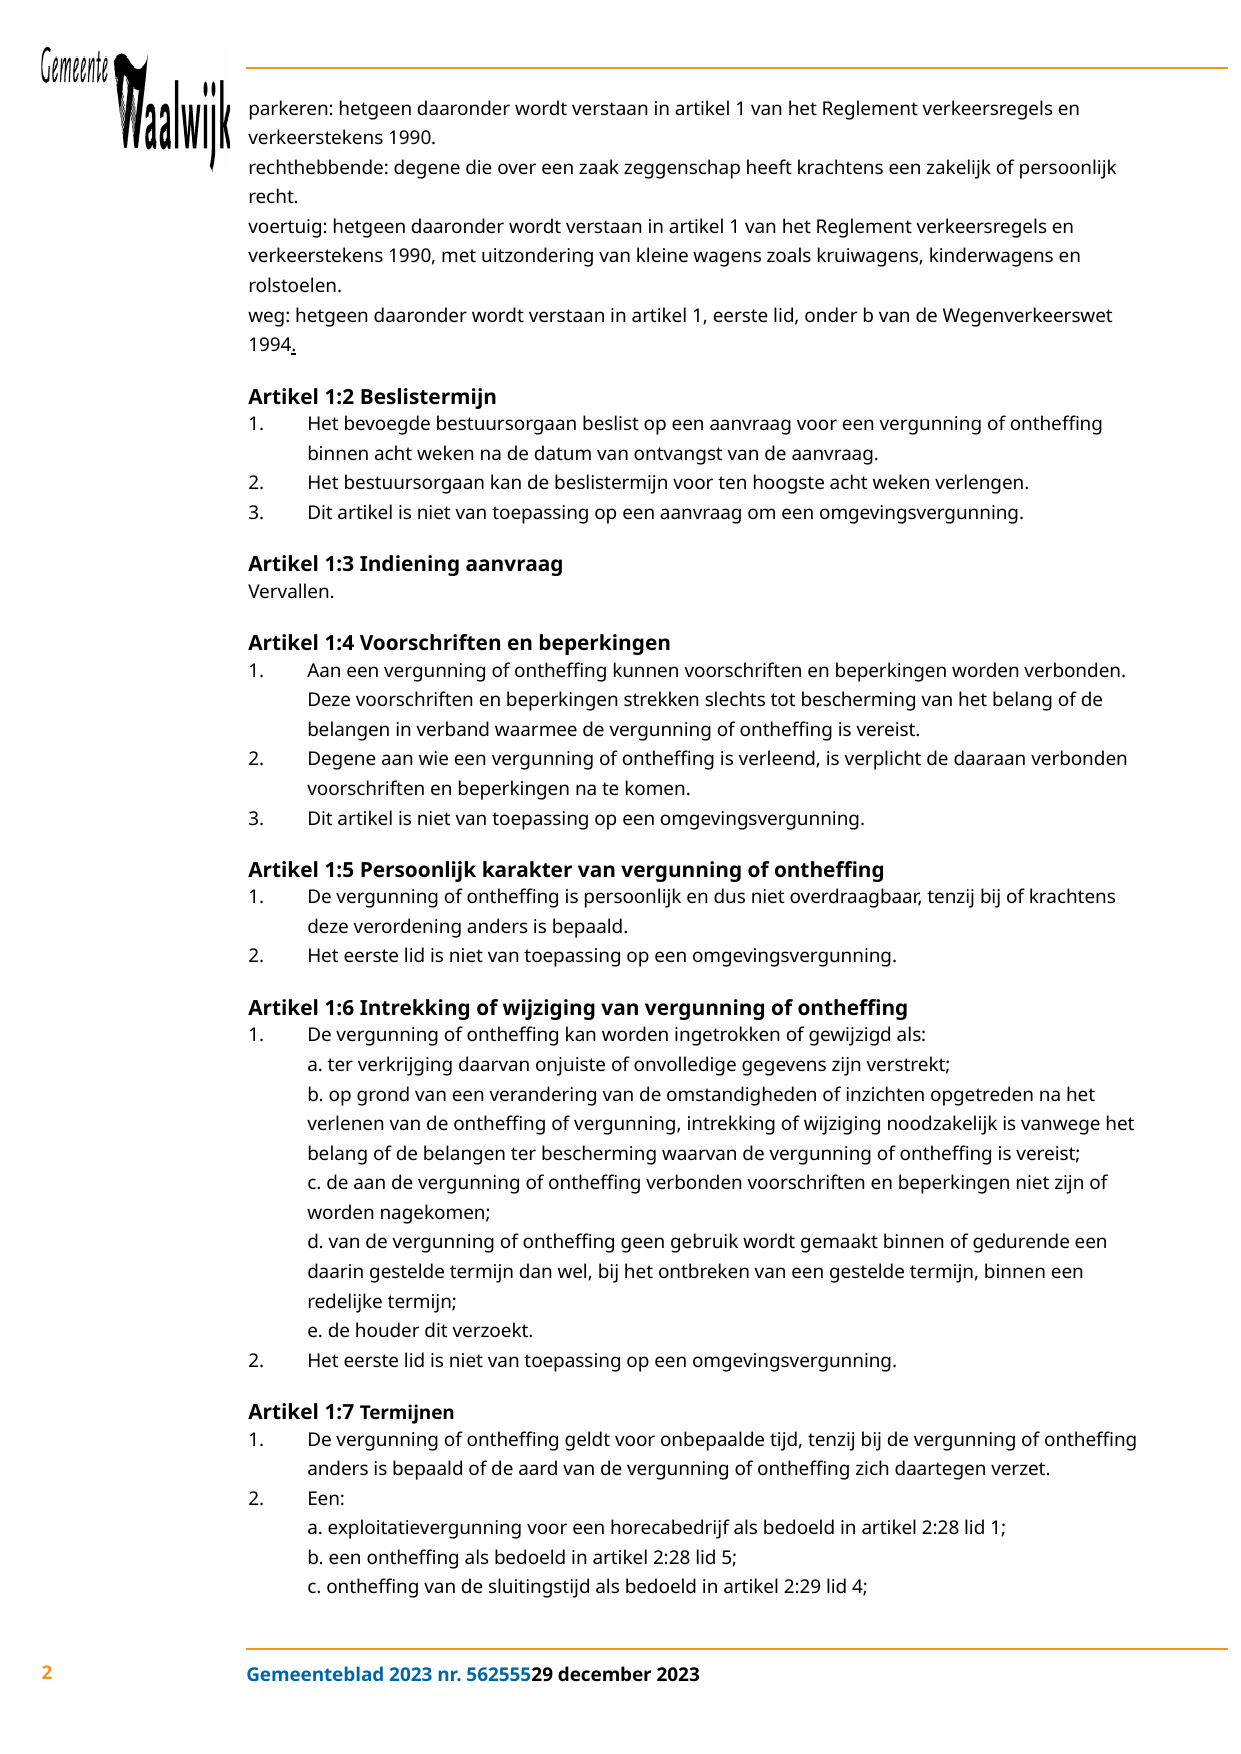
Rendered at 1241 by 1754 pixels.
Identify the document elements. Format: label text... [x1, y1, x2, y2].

list Dit artikel is niet van toepassing op een aanvraag om een omgevingsvergunning. [248, 499, 1152, 525]
list d. van de vergunning of ontheffing geen gebruik wordt gemaakt binnen of gedurende een daarin gestelde termijn dan wel, bij het ontbreken van een gestelde termijn, binnen een redelijke termijn; [248, 1229, 1152, 1313]
list Het eerste lid is niet van toepassing op een omgevingsvergunning. [248, 943, 1152, 968]
list Het eerste lid is niet van toepassing op een omgevingsvergunning. [248, 1347, 1152, 1373]
text weg: hetgeen daaronder wordt verstaan in artikel 1, eerste lid, onder b van de Wegenverkeerswet 1994. [248, 302, 1152, 357]
list b. een ontheffing als bedoeld in artikel 2:28 lid 5; [248, 1544, 1152, 1570]
list De vergunning of ontheffing is persoonlijk en dus niet overdraagbaar, tenzij bij of krachtens deze verordening anders is bepaald. [248, 883, 1152, 939]
text Artikel 1:6 Intrekking of wijziging van vergunning of ontheffing [248, 993, 1152, 1022]
text voertuig: hetgeen daaronder wordt verstaan in artikel 1 van het Reglement verkeersregels en verkeerstekens 1990, met uitzondering van kleine wagens zoals kruiwagens, kinderwagens en rolstoelen. [248, 213, 1152, 298]
list e. de houder dit verzoekt. [248, 1317, 1152, 1343]
list b. op grond van een verandering van de omstandigheden of inzichten opgetreden na het verlenen van de ontheffing of vergunning, intrekking of wijziging noodzakelijk is vanwege het belang of de belangen ter bescherming waarvan de vergunning of ontheffing is vereist; [248, 1081, 1152, 1166]
list Degene aan wie een vergunning of ontheffing is verleend, is verplicht de daaraan verbonden voorschriften en beperkingen na te komen. [248, 746, 1152, 801]
text Artikel 1:2 Beslistermijn [248, 382, 1152, 410]
list c. de aan de vergunning of ontheffing verbonden voorschriften en beperkingen niet zijn of worden nagekomen; [248, 1169, 1152, 1225]
list De vergunning of ontheffing kan worden ingetrokken of gewijzigd als: [248, 1022, 1152, 1047]
text Artikel 1:5 Persoonlijk karakter van vergunning of ontheffing [248, 855, 1152, 883]
picture [41, 47, 231, 172]
text Artikel 1:7 Termijnen [248, 1397, 1152, 1426]
list De vergunning of ontheffing geldt voor onbepaalde tijd, tenzij bij de vergunning of ontheffing anders is bepaald of de aard van de vergunning of ontheffing zich daartegen verzet. [248, 1426, 1152, 1481]
text Artikel 1:4 Voorschriften en beperkingen [248, 628, 1152, 657]
text rechthebbende: degene die over een zaak zeggenschap heeft krachtens een zakelijk of persoonlijk recht. [248, 154, 1152, 209]
list Een: [248, 1485, 1152, 1511]
list Dit artikel is niet van toepassing op een omgevingsvergunning. [248, 805, 1152, 830]
list a. exploitatievergunning voor een horecabedrijf als bedoeld in artikel 2:28 lid 1; [248, 1514, 1152, 1540]
list Het bevoegde bestuursorgaan beslist op een aanvraag voor een vergunning of ontheffing binnen acht weken na de datum van ontvangst van de aanvraag. [248, 410, 1152, 466]
text Artikel 1:3 Indiening aanvraag [248, 549, 1152, 578]
list a. ter verkrijging daarvan onjuiste of onvolledige gegevens zijn verstrekt; [248, 1051, 1152, 1077]
list c. ontheffing van de sluitingstijd als bedoeld in artikel 2:29 lid 4; [248, 1574, 1152, 1599]
list Het bestuursorgaan kan de beslistermijn voor ten hoogste acht weken verlengen. [248, 469, 1152, 495]
text parkeren: hetgeen daaronder wordt verstaan in artikel 1 van het Reglement verkeersregels en verkeerstekens 1990. [248, 95, 1152, 150]
text Vervallen. [248, 578, 1152, 604]
list Aan een vergunning of ontheffing kunnen voorschriften en beperkingen worden verbonden. Deze voorschriften en beperkingen strekken slechts tot bescherming van het belang of de belangen in verband waarmee de vergunning of ontheffing is vereist. [248, 657, 1152, 742]
